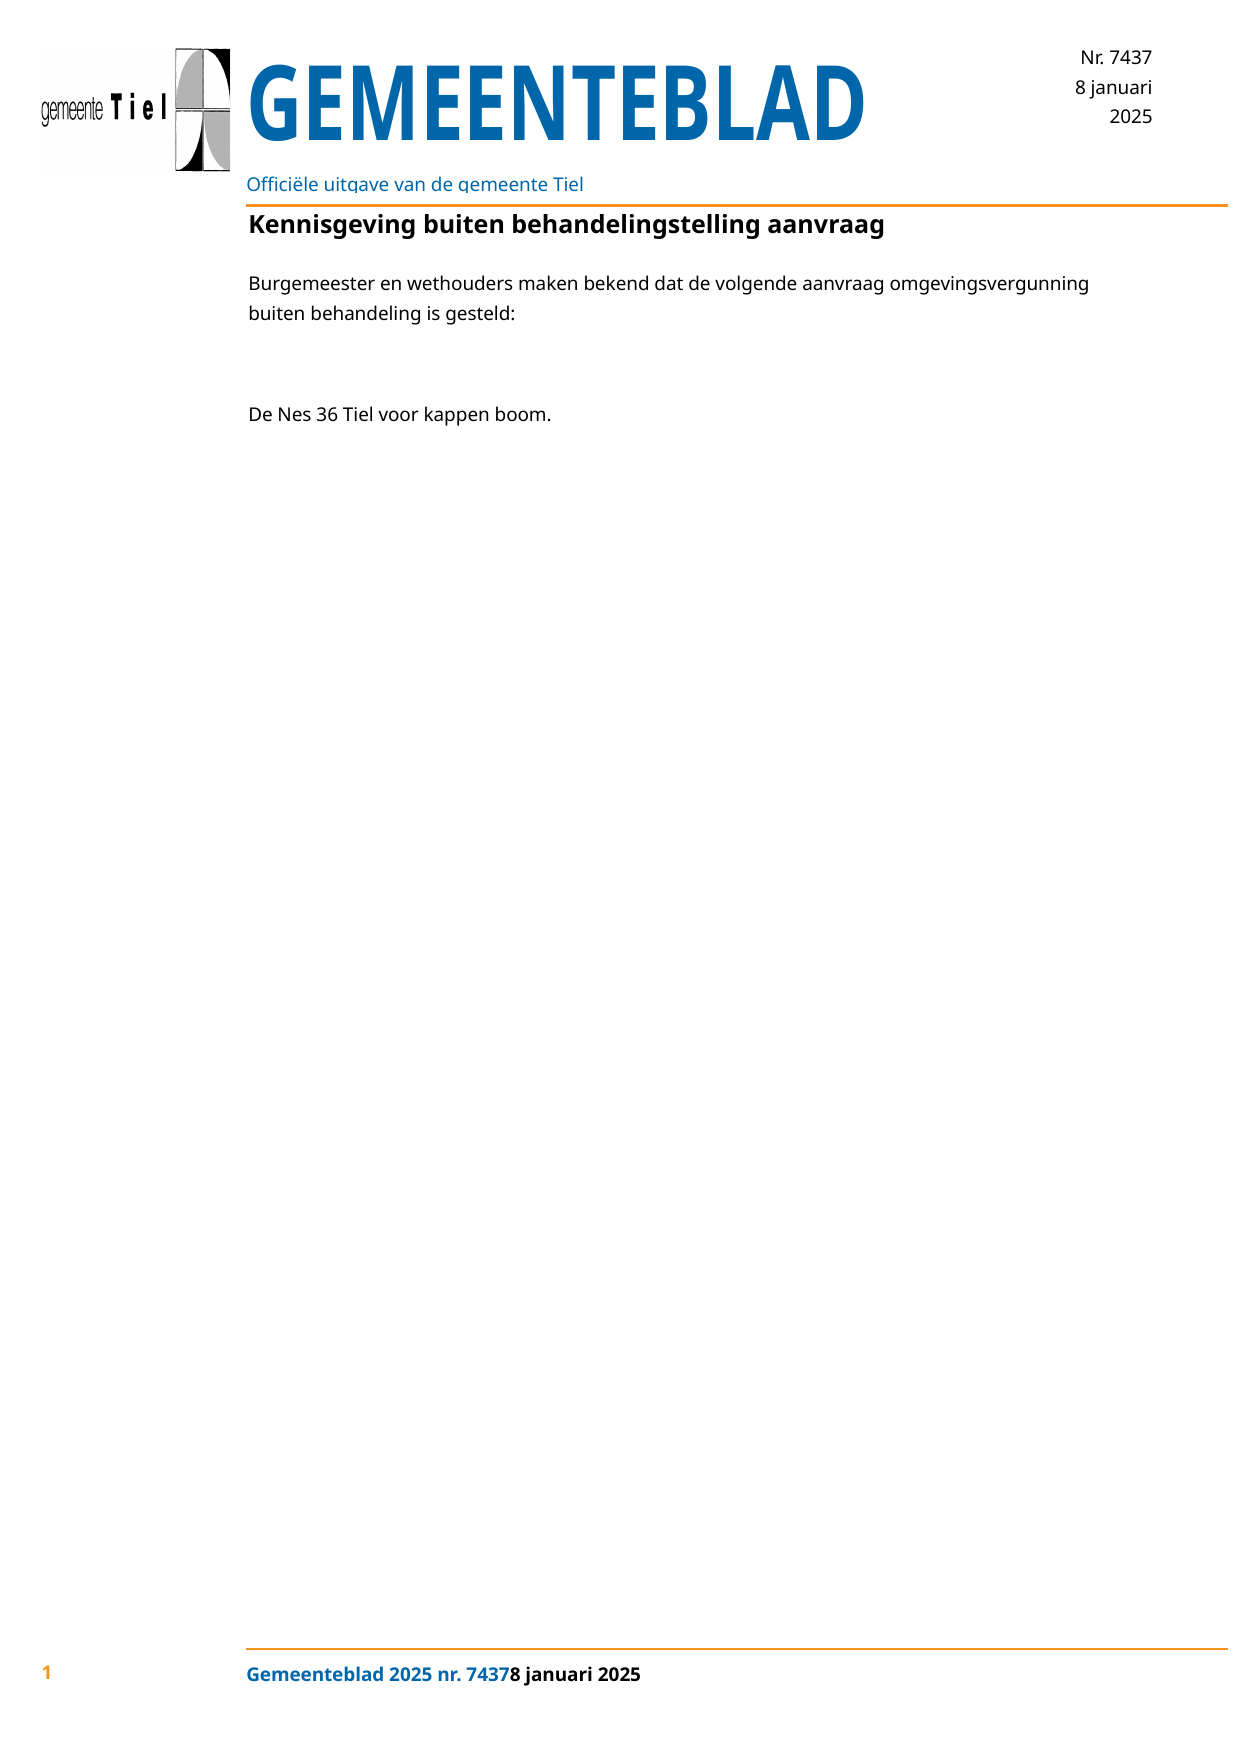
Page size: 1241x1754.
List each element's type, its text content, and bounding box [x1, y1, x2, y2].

picture [41, 47, 231, 172]
text Burgemeester en wethouders maken bekend dat de volgende aanvraag omgevingsvergunning buiten behandeling is gesteld: [248, 270, 1152, 326]
text Kennisgeving buiten behandelingstelling aanvraag [248, 207, 1152, 241]
text De Nes 36 Tiel voor kappen boom. [248, 401, 1152, 426]
